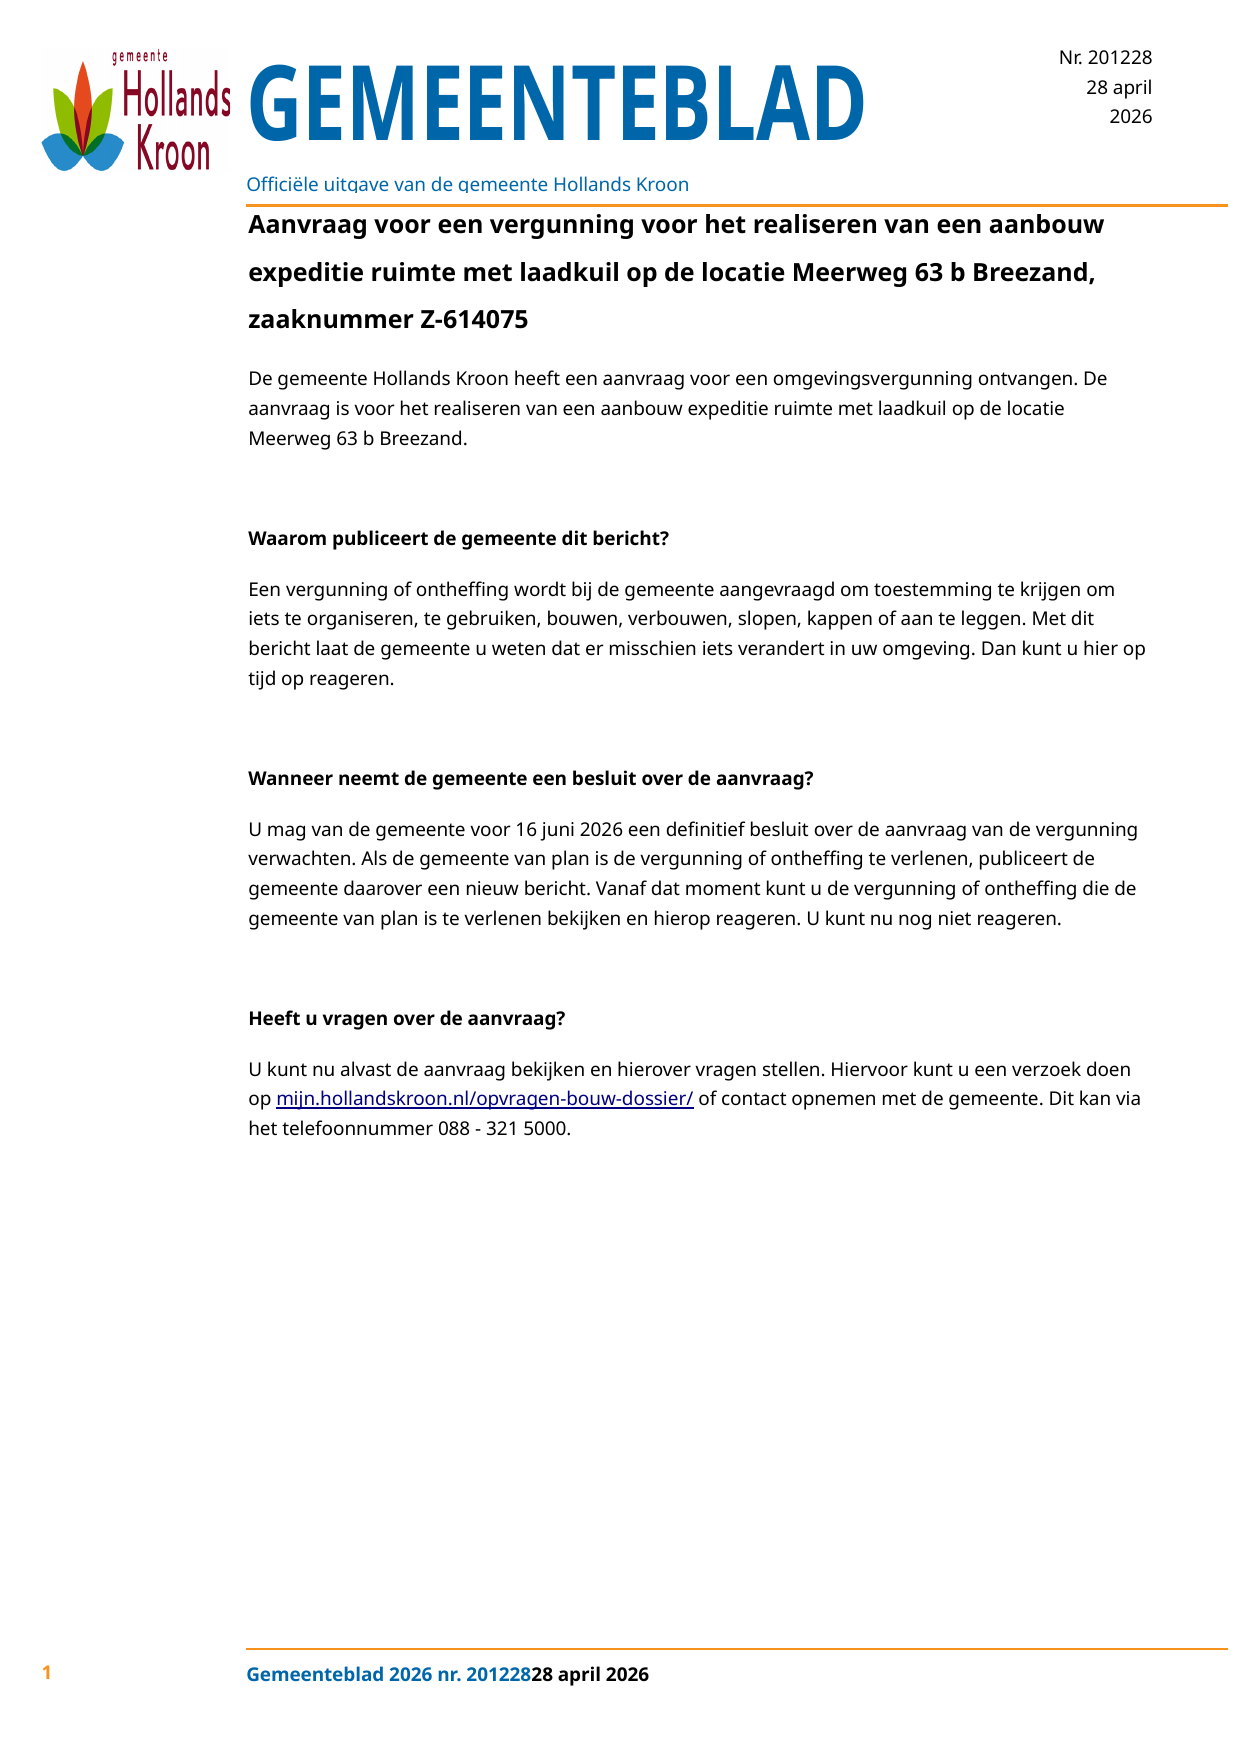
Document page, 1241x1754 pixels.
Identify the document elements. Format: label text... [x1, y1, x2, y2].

text Wanneer neemt de gemeente een besluit over de aanvraag? [248, 766, 1152, 791]
text Een vergunning of ontheffing wordt bij de gemeente aangevraagd om toestemming te krijgen om iets te organiseren, te gebruiken, bouwen, verbouwen, slopen, kappen of aan te leggen. Met dit bericht laat de gemeente u weten dat er misschien iets verandert in uw omgeving. Dan kunt u hier op tijd op reageren. [248, 576, 1152, 690]
picture [41, 47, 231, 172]
text Heeft u vragen over de aanvraag? [248, 1006, 1152, 1031]
text De gemeente Hollands Kroon heeft een aanvraag voor een omgevingsvergunning ontvangen. De aanvraag is voor het realiseren van een aanbouw expeditie ruimte met laadkuil op de locatie Meerweg 63 b Breezand. [248, 366, 1152, 450]
text Aanvraag voor een vergunning voor het realiseren van een aanbouw expeditie ruimte met laadkuil op de locatie Meerweg 63 b Breezand, zaaknummer Z-614075 [248, 207, 1152, 336]
text U mag van de gemeente voor 16 juni 2026 een definitief besluit over de aanvraag van de vergunning verwachten. Als de gemeente van plan is de vergunning of ontheffing te verlenen, publiceert de gemeente daarover een nieuw bericht. Vanaf dat moment kunt u de vergunning of ontheffing die de gemeente van plan is te verlenen bekijken en hierop reageren. U kunt nu nog niet reageren. [248, 816, 1152, 930]
text U kunt nu alvast de aanvraag bekijken en hierover vragen stellen. Hiervoor kunt u een verzoek doen op mijn.hollandskroon.nl/opvragen-bouw-dossier/ of contact opnemen met de gemeente. Dit kan via het telefoonnummer 088 - 321 5000. [248, 1056, 1152, 1141]
text Waarom publiceert de gemeente dit bericht? [248, 526, 1152, 551]
